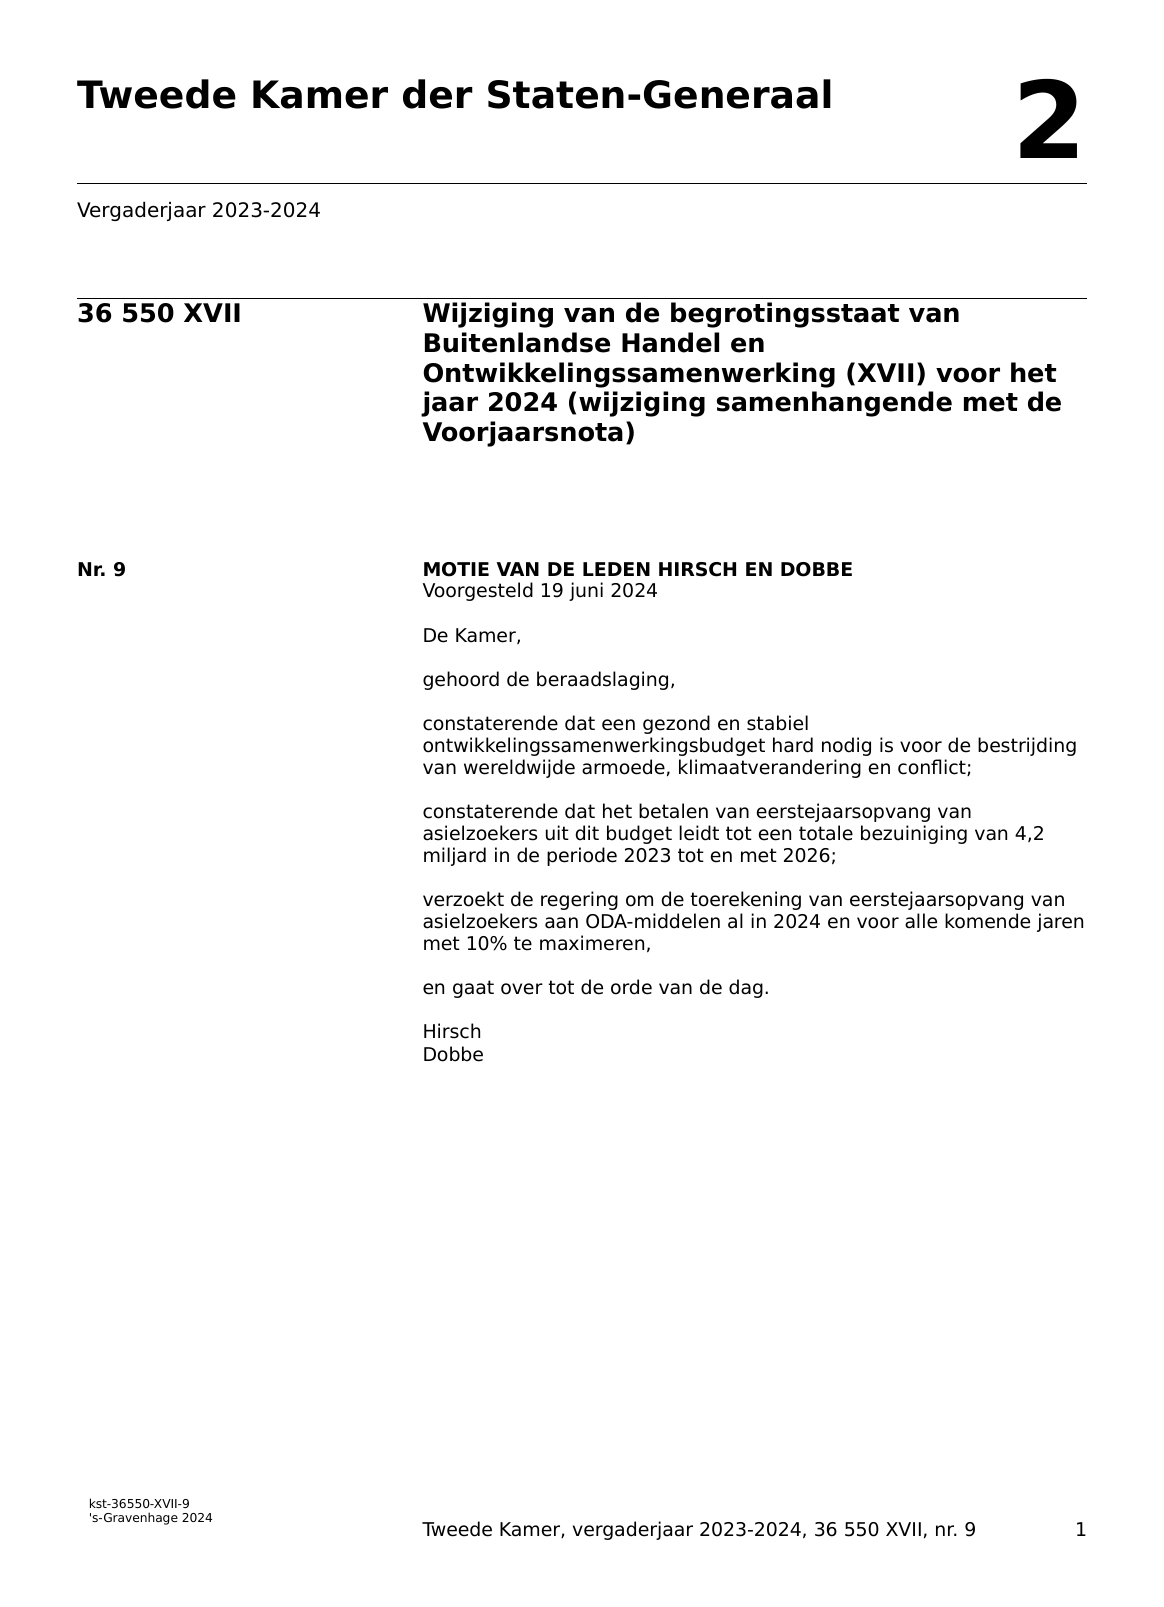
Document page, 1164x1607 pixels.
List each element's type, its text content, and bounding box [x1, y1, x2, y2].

table_header Tweede Kamer der Staten-Generaal [77, 59, 886, 183]
text 's-Gravenhage 2024 [88, 1511, 323, 1525]
text en gaat over tot de orde van de dag. [422, 977, 1087, 999]
text kst-36550-XVII-9 [88, 1497, 323, 1511]
text constaterende dat het betalen van eerstejaarsopvang van asielzoekers uit dit budget leidt tot een totale bezuiniging van 4,2 miljard in de periode 2023 tot en met 2026; [422, 801, 1087, 867]
text Hirsch [422, 1021, 1087, 1043]
text Dobbe [422, 1043, 1087, 1065]
table_header 2 [886, 59, 1087, 183]
text constaterende dat een gezond en stabiel ontwikkelingssamenwerkingsbudget hard nodig is voor de bestrijding van wereldwijde armoede, klimaatverandering en conflict; [422, 713, 1087, 779]
text Voorgesteld 19 juni 2024 [422, 580, 1087, 602]
table_cell Vergaderjaar 2023-2024 [77, 184, 1087, 298]
text verzoekt de regering om de toerekening van eerstejaarsopvang van asielzoekers aan ODA-middelen al in 2024 en voor alle komende jaren met 10% te maximeren, [422, 889, 1087, 955]
text gehoord de beraadslaging, [422, 669, 1087, 691]
subtitle Nr. 9 MOTIE VAN DE LEDEN HIRSCH EN DOBBE [77, 558, 1087, 580]
subtitle 36 550 XVII Wijziging van de begrotingsstaat van Buitenlandse Handel en Ontwikkelingssamenwerking (XVII) voor het jaar 2024 (wijziging samenhangende met de Voorjaarsnota) [77, 299, 1087, 447]
text De Kamer, [422, 624, 1087, 647]
